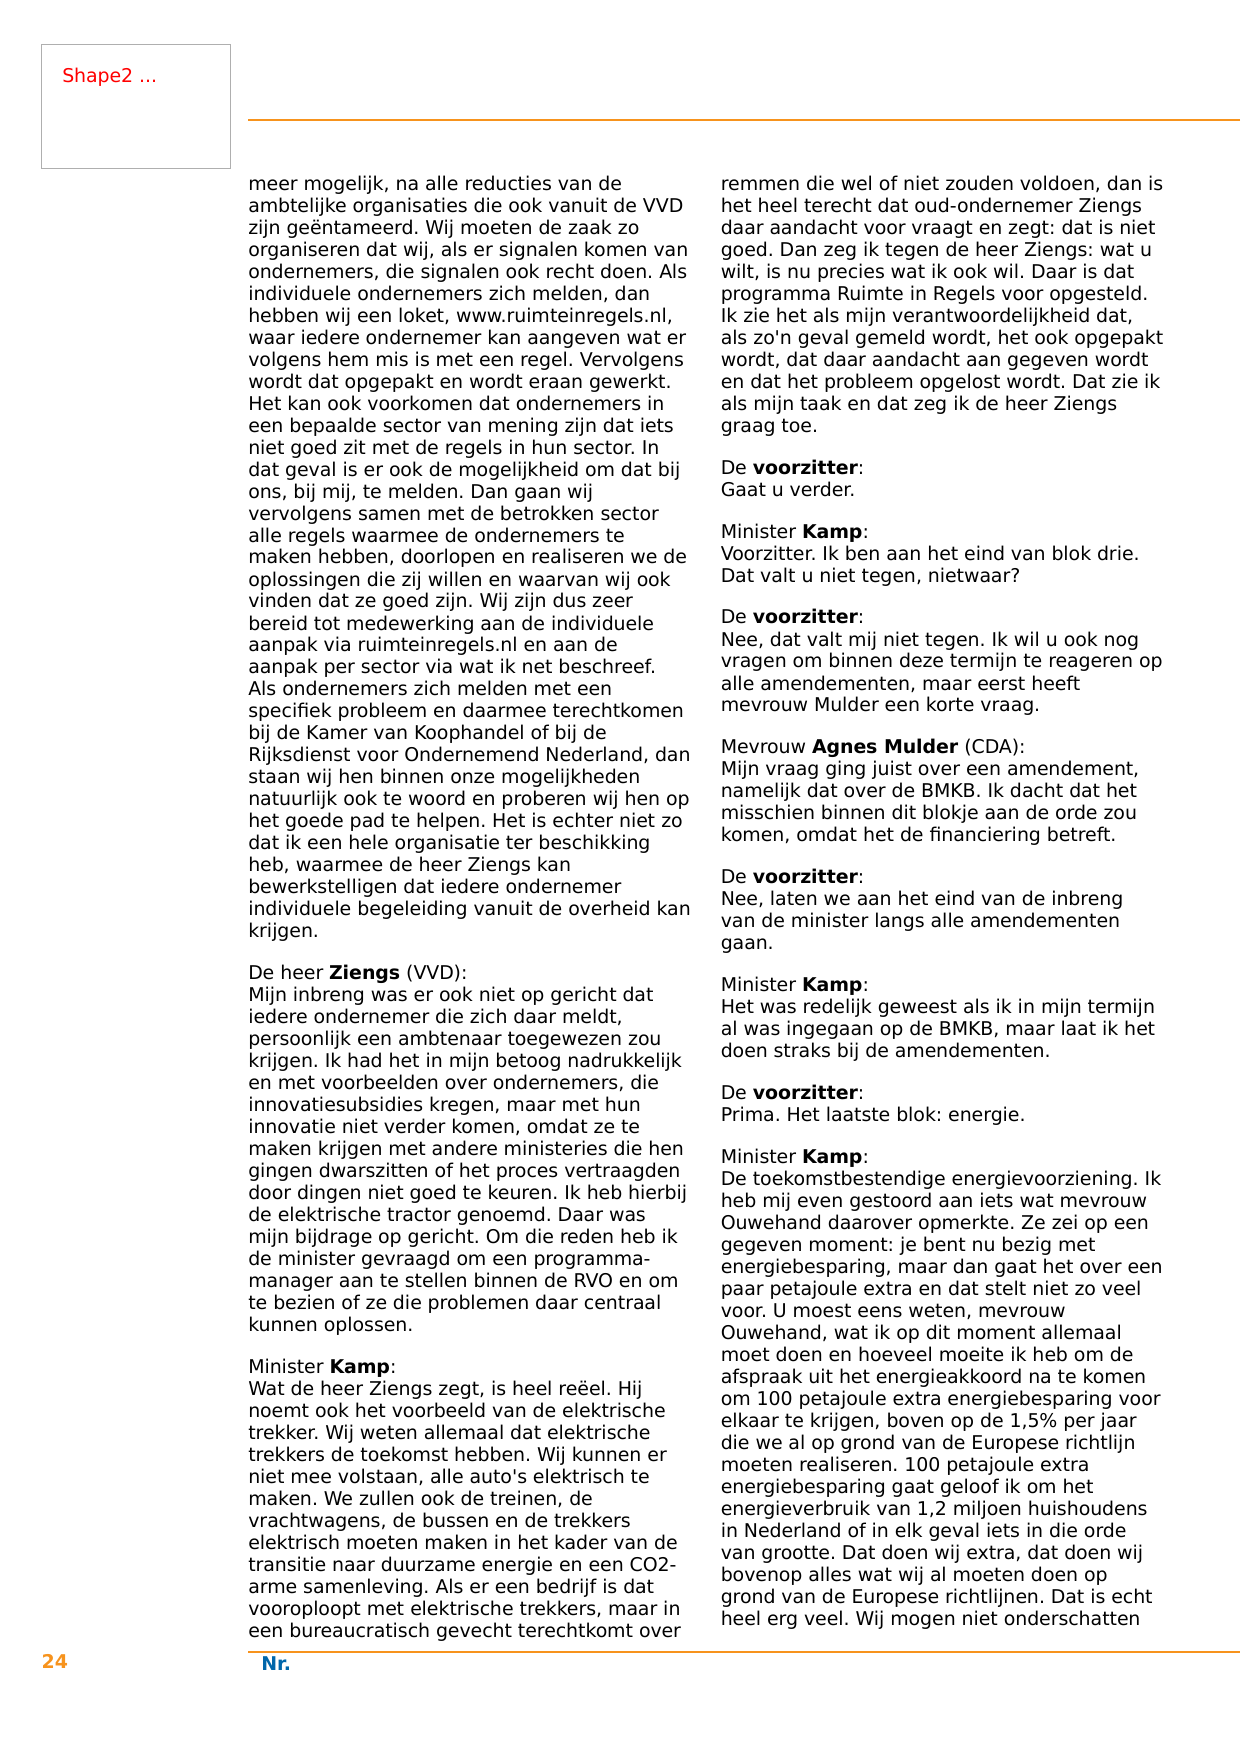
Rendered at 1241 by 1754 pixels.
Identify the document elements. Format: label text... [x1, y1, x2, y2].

text De voorzitter: [721, 606, 1163, 628]
text Mevrouw Agnes Mulder (CDA): [721, 736, 1163, 758]
text Minister Kamp: [721, 1146, 1163, 1168]
text Minister Kamp: [248, 1356, 691, 1378]
text Het was redelijk geweest als ik in mijn termijn al was ingegaan op de BMKB, maar laat ik het doen straks bij de amendementen. [721, 996, 1163, 1062]
text Mijn vraag ging juist over een amendement, namelijk dat over de BMKB. Ik dacht dat het misschien binnen dit blokje aan de orde zou komen, omdat het de financiering betreft. [721, 758, 1163, 846]
text meer mogelijk, na alle reducties van de ambtelijke organisaties die ook vanuit de VVD zijn geëntameerd. Wij moeten de zaak zo organiseren dat wij, als er signalen komen van ondernemers, die signalen ook recht doen. Als individuele ondernemers zich melden, dan hebben wij een loket, www.ruimteinregels.nl, waar iedere ondernemer kan aangeven wat er volgens hem mis is met een regel. Vervolgens wordt dat opgepakt en wordt eraan gewerkt. Het kan ook voorkomen dat ondernemers in een bepaalde sector van mening zijn dat iets niet goed zit met de regels in hun sector. In dat geval is er ook de mogelijkheid om dat bij ons, bij mij, te melden. Dan gaan wij vervolgens samen met de betrokken sector alle regels waarmee de ondernemers te maken hebben, doorlopen en realiseren we de oplossingen die zij willen en waarvan wij ook vinden dat ze goed zijn. Wij zijn dus zeer bereid tot medewerking aan de individuele aanpak via ruimteinregels.nl en aan de aanpak per sector via wat ik net beschreef. [248, 173, 691, 678]
text Als ondernemers zich melden met een specifiek probleem en daarmee terechtkomen bij de Kamer van Koophandel of bij de Rijksdienst voor Ondernemend Nederland, dan staan wij hen binnen onze mogelijkheden natuurlijk ook te woord en proberen wij hen op het goede pad te helpen. Het is echter niet zo dat ik een hele organisatie ter beschikking heb, waarmee de heer Ziengs kan bewerkstelligen dat iedere ondernemer individuele begeleiding vanuit de overheid kan krijgen. [248, 678, 691, 942]
text Voorzitter. Ik ben aan het eind van blok drie. Dat valt u niet tegen, nietwaar? [721, 542, 1163, 586]
text De voorzitter: [721, 457, 1163, 478]
text Nee, dat valt mij niet tegen. Ik wil u ook nog vragen om binnen deze termijn te reageren op alle amendementen, maar eerst heeft mevrouw Mulder een korte vraag. [721, 628, 1163, 716]
text Minister Kamp: [721, 974, 1163, 996]
text Wat de heer Ziengs zegt, is heel reëel. Hij noemt ook het voorbeeld van de elektrische trekker. Wij weten allemaal dat elektrische trekkers de toekomst hebben. Wij kunnen er niet mee volstaan, alle auto's elektrisch te maken. We zullen ook de treinen, de vrachtwagens, de bussen en de trekkers elektrisch moeten maken in het kader van de transitie naar duurzame energie en een CO2-arme samenleving. Als er een bedrijf is dat vooroploopt met elektrische trekkers, maar in een bureaucratisch gevecht terechtkomt over [248, 1378, 691, 1641]
text De heer Ziengs (VVD): [248, 962, 691, 984]
text De toekomstbestendige energievoorziening. Ik heb mij even gestoord aan iets wat mevrouw Ouwehand daarover opmerkte. Ze zei op een gegeven moment: je bent nu bezig met energiebesparing, maar dan gaat het over een paar petajoule extra en dat stelt niet zo veel voor. U moest eens weten, mevrouw Ouwehand, wat ik op dit moment allemaal moet doen en hoeveel moeite ik heb om de afspraak uit het energieakkoord na te komen om 100 petajoule extra energiebesparing voor elkaar te krijgen, boven op de 1,5% per jaar die we al op grond van de Europese richtlijn moeten realiseren. 100 petajoule extra energiebesparing gaat geloof ik om het energieverbruik van 1,2 miljoen huishoudens in Nederland of in elk geval iets in die orde van grootte. Dat doen wij extra, dat doen wij bovenop alles wat wij al moeten doen op grond van de Europese richtlijnen. Dat is echt heel erg veel. Wij mogen niet onderschatten [721, 1168, 1163, 1629]
text Nee, laten we aan het eind van de inbreng van de minister langs alle amendementen gaan. [721, 888, 1163, 954]
text Gaat u verder. [721, 478, 1163, 501]
text De voorzitter: [721, 866, 1163, 888]
text Mijn inbreng was er ook niet op gericht dat iedere ondernemer die zich daar meldt, persoonlijk een ambtenaar toegewezen zou krijgen. Ik had het in mijn betoog nadrukkelijk en met voorbeelden over ondernemers, die innovatiesubsidies kregen, maar met hun innovatie niet verder komen, omdat ze te maken krijgen met andere ministeries die hen gingen dwarszitten of het proces vertraagden door dingen niet goed te keuren. Ik heb hierbij de elektrische tractor genoemd. Daar was mijn bijdrage op gericht. Om die reden heb ik de minister gevraagd om een programma-manager aan te stellen binnen de RVO en om te bezien of ze die problemen daar centraal kunnen oplossen. [248, 984, 691, 1336]
text Minister Kamp: [721, 521, 1163, 542]
text Prima. Het laatste blok: energie. [721, 1104, 1163, 1126]
text De voorzitter: [721, 1082, 1163, 1104]
text remmen die wel of niet zouden voldoen, dan is het heel terecht dat oud-ondernemer Ziengs daar aandacht voor vraagt en zegt: dat is niet goed. Dan zeg ik tegen de heer Ziengs: wat u wilt, is nu precies wat ik ook wil. Daar is dat programma Ruimte in Regels voor opgesteld. Ik zie het als mijn verantwoordelijkheid dat, als zo'n geval gemeld wordt, het ook opgepakt wordt, dat daar aandacht aan gegeven wordt en dat het probleem opgelost wordt. Dat zie ik als mijn taak en dat zeg ik de heer Ziengs graag toe. [721, 173, 1163, 437]
